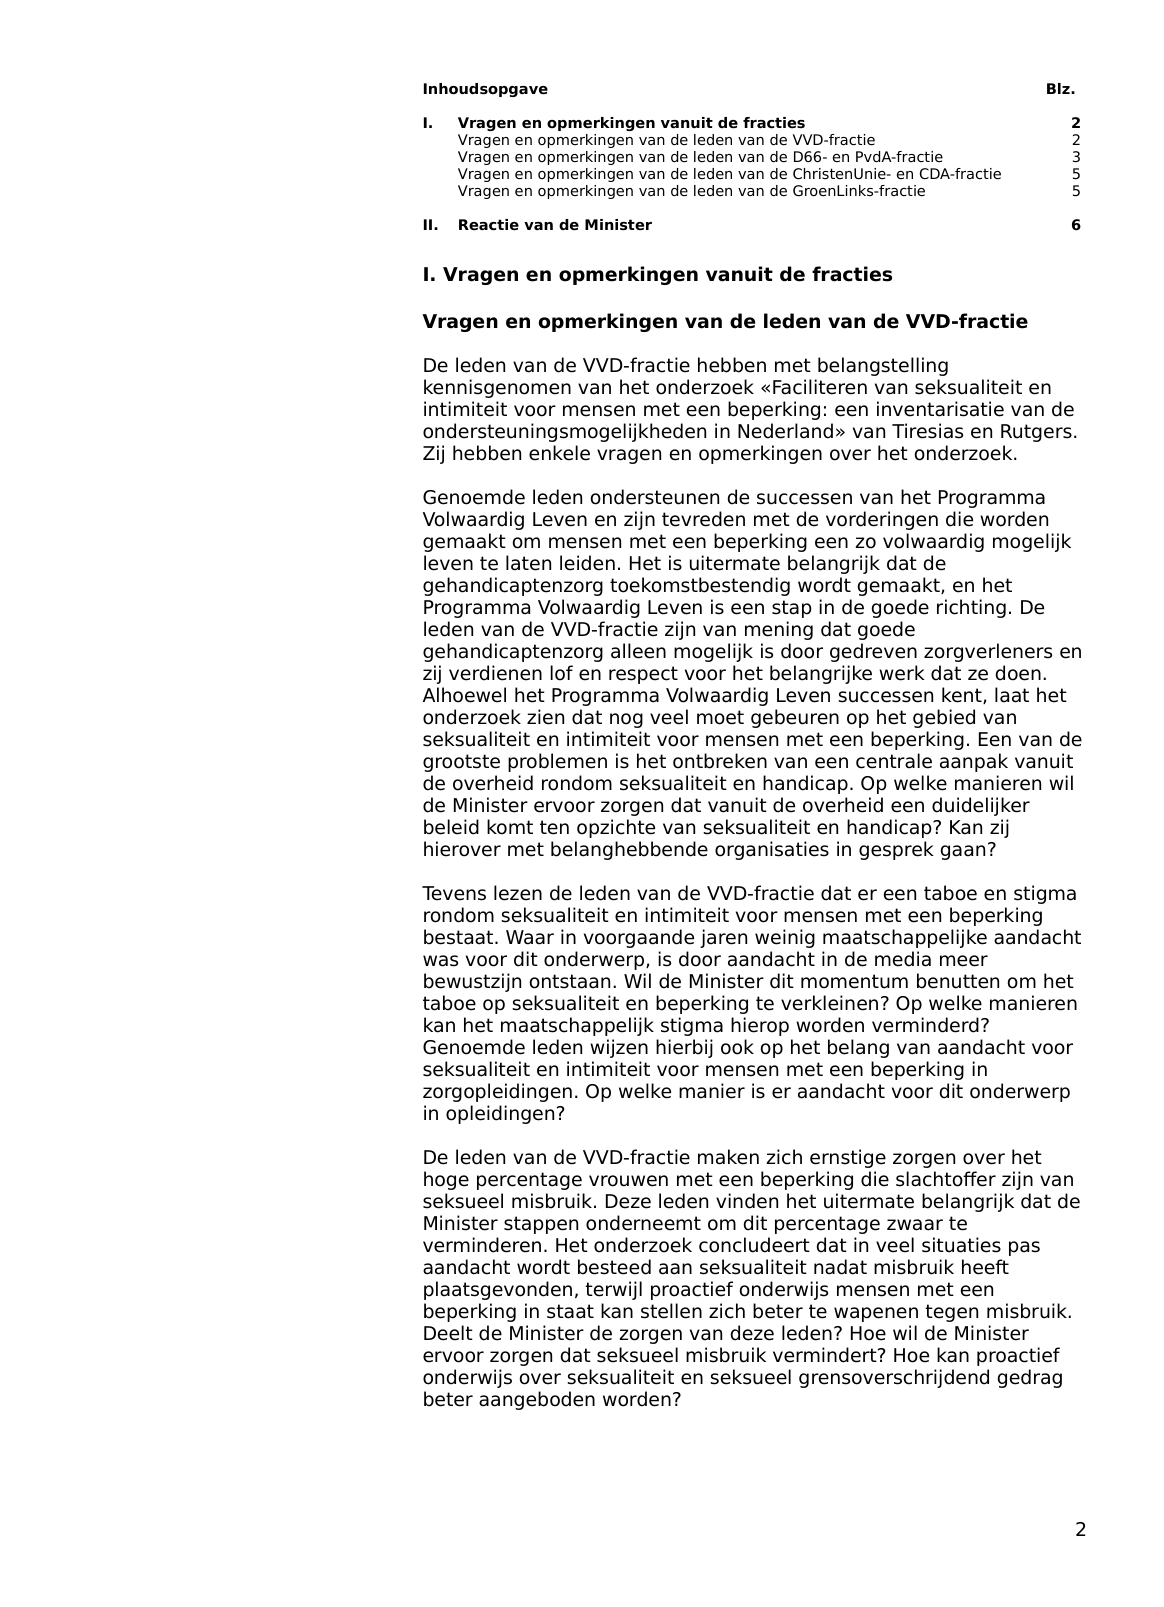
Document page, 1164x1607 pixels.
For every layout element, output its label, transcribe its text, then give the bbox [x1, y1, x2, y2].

table_cell [1028, 200, 1087, 217]
table_cell [422, 149, 452, 166]
table_cell [422, 200, 452, 217]
text De leden van de VVD-fractie maken zich ernstige zorgen over het hoge percentage vrouwen met een beperking die slachtoffer zijn van seksueel misbruik. Deze leden vinden het uitermate belangrijk dat de Minister stappen onderneemt om dit percentage zwaar te verminderen. Het onderzoek concludeert dat in veel situaties pas aandacht wordt besteed aan seksualiteit nadat misbruik heeft plaatsgevonden, terwijl proactief onderwijs mensen met een beperking in staat kan stellen zich beter te wapenen tegen misbruik. Deelt de Minister de zorgen van deze leden? Hoe wil de Minister ervoor zorgen dat seksueel misbruik vermindert? Hoe kan proactief onderwijs over seksualiteit en seksueel grensoverschrijdend gedrag beter aangeboden worden? [422, 1147, 1087, 1411]
table_cell [422, 98, 1028, 115]
table_cell 2 [1028, 132, 1087, 149]
subtitle Vragen en opmerkingen van de leden van de VVD-fractie [422, 311, 1087, 333]
table_cell 5 [1028, 183, 1087, 200]
table_cell [452, 200, 1028, 217]
table_cell Vragen en opmerkingen van de leden van de D66- en PvdA-fractie [452, 149, 1028, 166]
text Tevens lezen de leden van de VVD-fractie dat er een taboe en stigma rondom seksualiteit en intimiteit voor mensen met een beperking bestaat. Waar in voorgaande jaren weinig maatschappelijke aandacht was voor dit onderwerp, is door aandacht in de media meer bewustzijn ontstaan. Wil de Minister dit momentum benutten om het taboe op seksualiteit en beperking te verkleinen? Op welke manieren kan het maatschappelijk stigma hierop worden verminderd? Genoemde leden wijzen hierbij ook op het belang van aandacht voor seksualiteit en intimiteit voor mensen met een beperking in zorgopleidingen. Op welke manier is er aandacht voor dit onderwerp in opleidingen? [422, 883, 1087, 1124]
table_cell II. [422, 217, 452, 234]
table_cell Vragen en opmerkingen van de leden van de ChristenUnie- en CDA-fractie [452, 166, 1028, 183]
table_cell 5 [1028, 166, 1087, 183]
table_cell 2 [1028, 115, 1087, 132]
table_cell Vragen en opmerkingen van de leden van de GroenLinks-fractie [452, 183, 1028, 200]
table_cell Vragen en opmerkingen vanuit de fracties [452, 115, 1028, 132]
table_cell [422, 166, 452, 183]
subtitle I. Vragen en opmerkingen vanuit de fracties [422, 264, 1087, 286]
table_cell Reactie van de Minister [452, 217, 1028, 234]
table_cell [1028, 98, 1087, 115]
table_cell [422, 183, 452, 200]
text Genoemde leden ondersteunen de successen van het Programma Volwaardig Leven en zijn tevreden met de vorderingen die worden gemaakt om mensen met een beperking een zo volwaardig mogelijk leven te laten leiden. Het is uitermate belangrijk dat de gehandicaptenzorg toekomstbestendig wordt gemaakt, en het Programma Volwaardig Leven is een stap in de goede richting. De leden van de VVD-fractie zijn van mening dat goede gehandicaptenzorg alleen mogelijk is door gedreven zorgverleners en zij verdienen lof en respect voor het belangrijke werk dat ze doen. Alhoewel het Programma Volwaardig Leven successen kent, laat het onderzoek zien dat nog veel moet gebeuren op het gebied van seksualiteit en intimiteit voor mensen met een beperking. Een van de grootste problemen is het ontbreken van een centrale aanpak vanuit de overheid rondom seksualiteit en handicap. Op welke manieren wil de Minister ervoor zorgen dat vanuit de overheid een duidelijker beleid komt ten opzichte van seksualiteit en handicap? Kan zij hierover met belanghebbende organisaties in gesprek gaan? [422, 487, 1087, 861]
table_cell Vragen en opmerkingen van de leden van de VVD-fractie [452, 132, 1028, 149]
table_cell 6 [1028, 217, 1087, 234]
table_cell [422, 132, 452, 149]
table_cell 3 [1028, 149, 1087, 166]
text De leden van de VVD-fractie hebben met belangstelling kennisgenomen van het onderzoek «Faciliteren van seksualiteit en intimiteit voor mensen met een beperking: een inventarisatie van de ondersteuningsmogelijkheden in Nederland» van Tiresias en Rutgers. Zij hebben enkele vragen en opmerkingen over het onderzoek. [422, 355, 1087, 465]
table_header Inhoudsopgave [422, 81, 1028, 98]
table_cell I. [422, 115, 452, 132]
table_header Blz. [1028, 81, 1087, 98]
